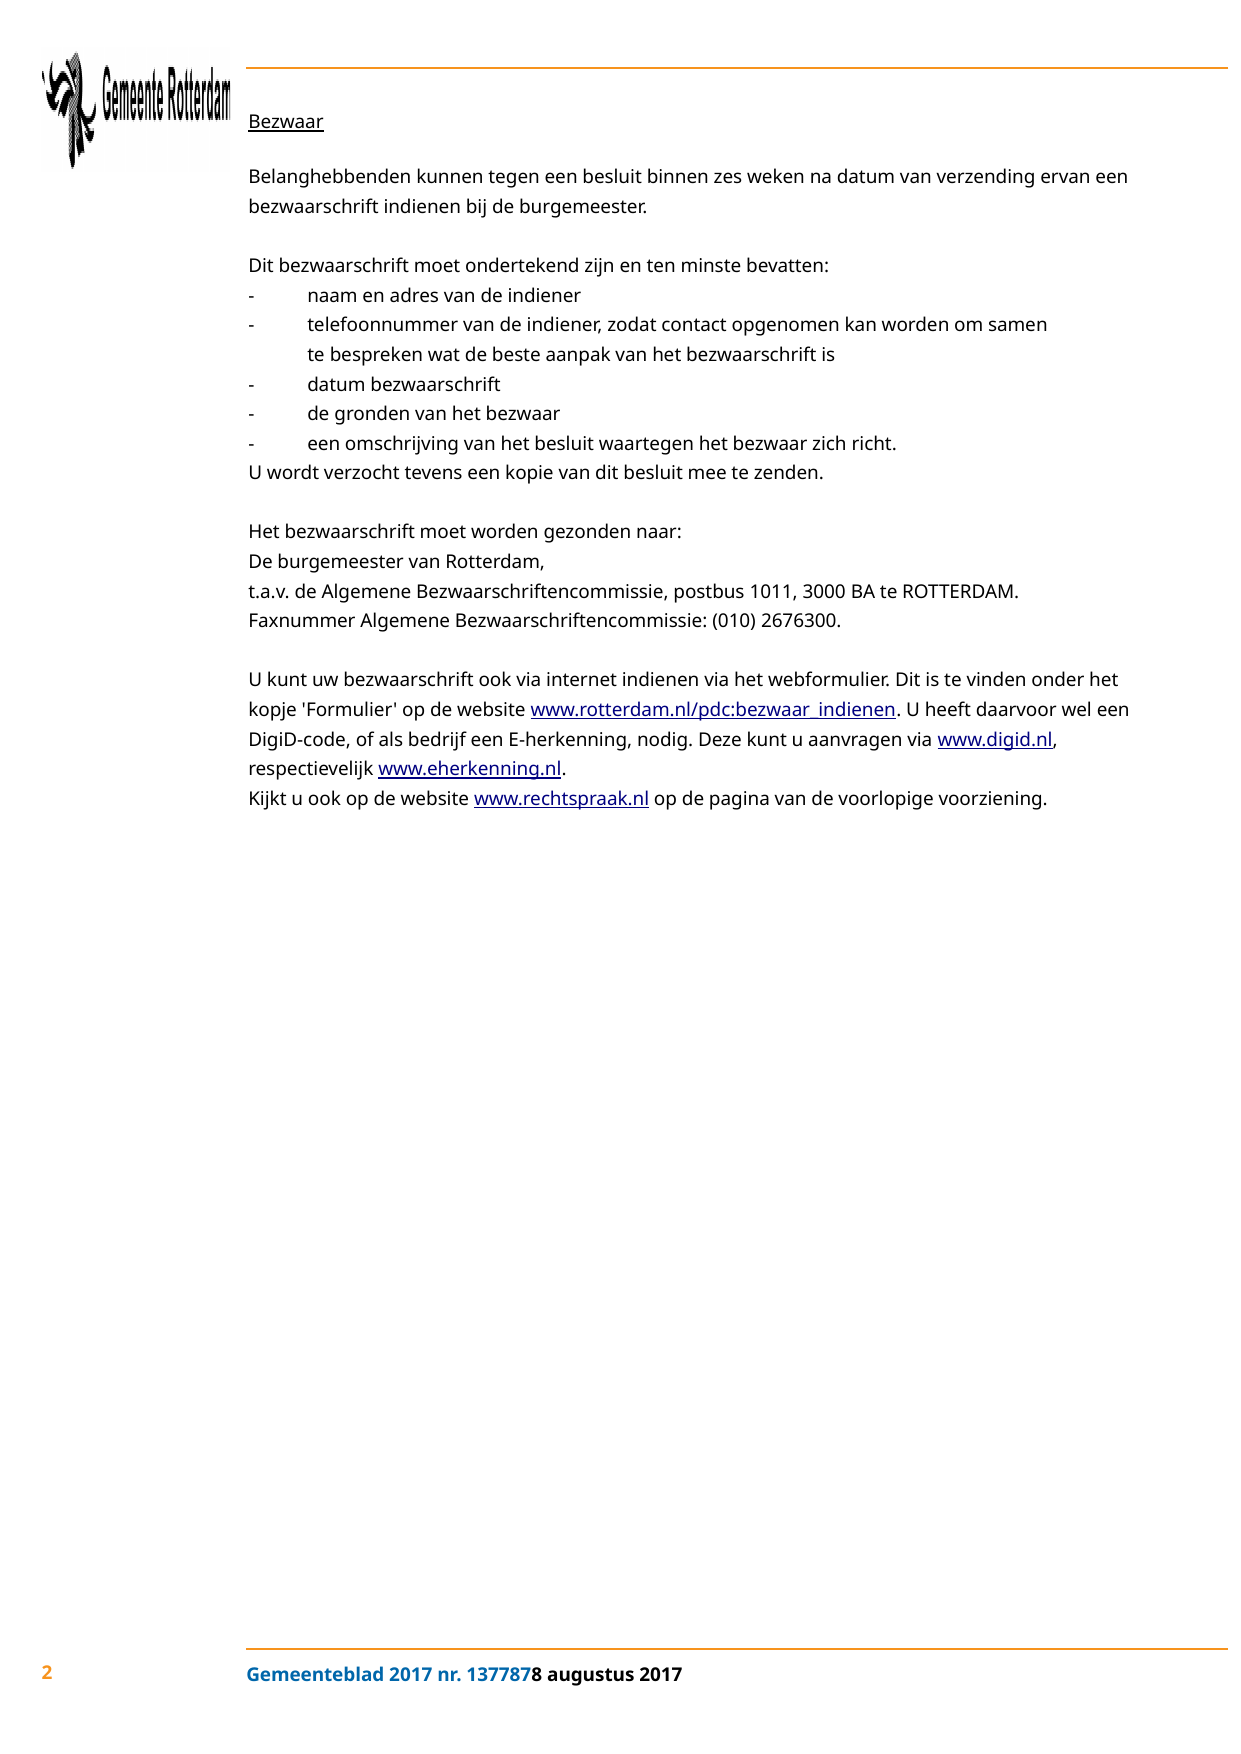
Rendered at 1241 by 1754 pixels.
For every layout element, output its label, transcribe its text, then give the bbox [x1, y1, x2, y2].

list telefoonnummer van de indiener, zodat contact opgenomen kan worden om samen te bespreken wat de beste aanpak van het bezwaarschrift is [248, 312, 1152, 367]
text Bezwaar [248, 108, 1152, 134]
text De burgemeester van Rotterdam, [248, 548, 1152, 574]
text Faxnummer Algemene Bezwaarschriftencommissie: (010) 2676300. [248, 607, 1152, 633]
text Dit bezwaarschrift moet ondertekend zijn en ten minste bevatten: [248, 252, 1152, 278]
list naam en adres van de indiener [248, 282, 1152, 308]
list een omschrijving van het besluit waartegen het bezwaar zich richt. [248, 430, 1152, 456]
text Het bezwaarschrift moet worden gezonden naar: [248, 519, 1152, 544]
text Belanghebbenden kunnen tegen een besluit binnen zes weken na datum van verzending ervan een bezwaarschrift indienen bij de burgemeester. [248, 164, 1152, 219]
text U wordt verzocht tevens een kopie van dit besluit mee te zenden. [248, 459, 1152, 485]
text Kijkt u ook op de website www.rechtspraak.nl op de pagina van de voorlopige voorziening. [248, 785, 1152, 811]
text U kunt uw bezwaarschrift ook via internet indienen via het webformulier. Dit is te vinden onder het kopje 'Formulier' op de website www.rotterdam.nl/pdc:bezwaar_indienen. U heeft daarvoor wel een DigiD-code, of als bedrijf een E-herkenning, nodig. Deze kunt u aanvragen via www.digid.nl, respectievelijk www.eherkenning.nl. [248, 667, 1152, 781]
text t.a.v. de Algemene Bezwaarschriftencommissie, postbus 1011, 3000 BA te ROTTERDAM. [248, 578, 1152, 604]
list de gronden van het bezwaar [248, 400, 1152, 426]
picture [41, 47, 231, 172]
list datum bezwaarschrift [248, 371, 1152, 397]
